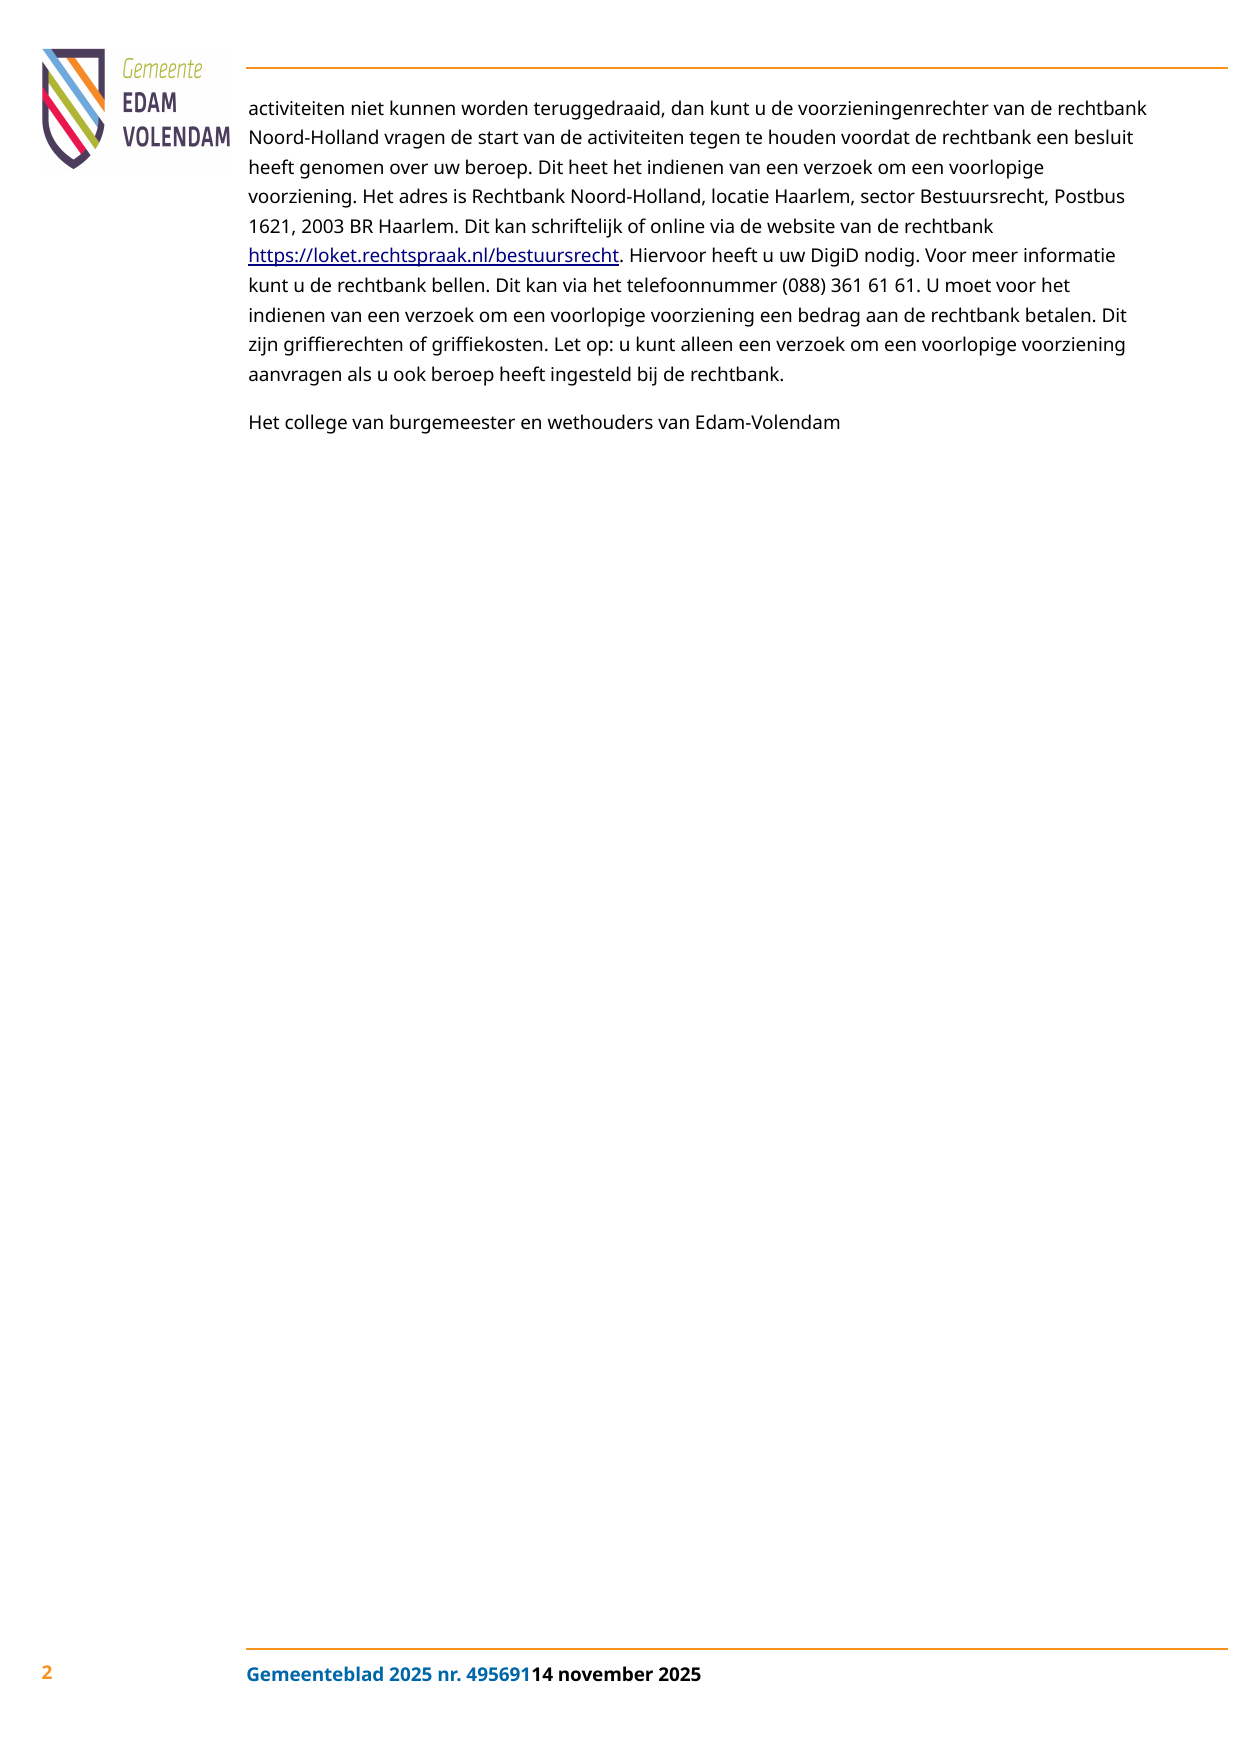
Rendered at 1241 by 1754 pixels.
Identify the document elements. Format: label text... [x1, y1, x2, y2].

text Het college van burgemeester en wethouders van Edam-Volendam [248, 409, 1152, 434]
text activiteiten niet kunnen worden teruggedraaid, dan kunt u de voorzieningenrechter van de rechtbank Noord-Holland vragen de start van de activiteiten tegen te houden voordat de rechtbank een besluit heeft genomen over uw beroep. Dit heet het indienen van een verzoek om een voorlopige voorziening. Het adres is Rechtbank Noord-Holland, locatie Haarlem, sector Bestuursrecht, Postbus 1621, 2003 BR Haarlem. Dit kan schriftelijk of online via de website van de rechtbank https://loket.rechtspraak.nl/bestuursrecht. Hiervoor heeft u uw DigiD nodig. Voor meer informatie kunt u de rechtbank bellen. Dit kan via het telefoonnummer (088) 361 61 61. U moet voor het indienen van een verzoek om een voorlopige voorziening een bedrag aan de rechtbank betalen. Dit zijn griffierechten of griffiekosten. Let op: u kunt alleen een verzoek om een voorlopige voorziening aanvragen als u ook beroep heeft ingesteld bij de rechtbank. [248, 95, 1152, 387]
picture [41, 47, 231, 172]
